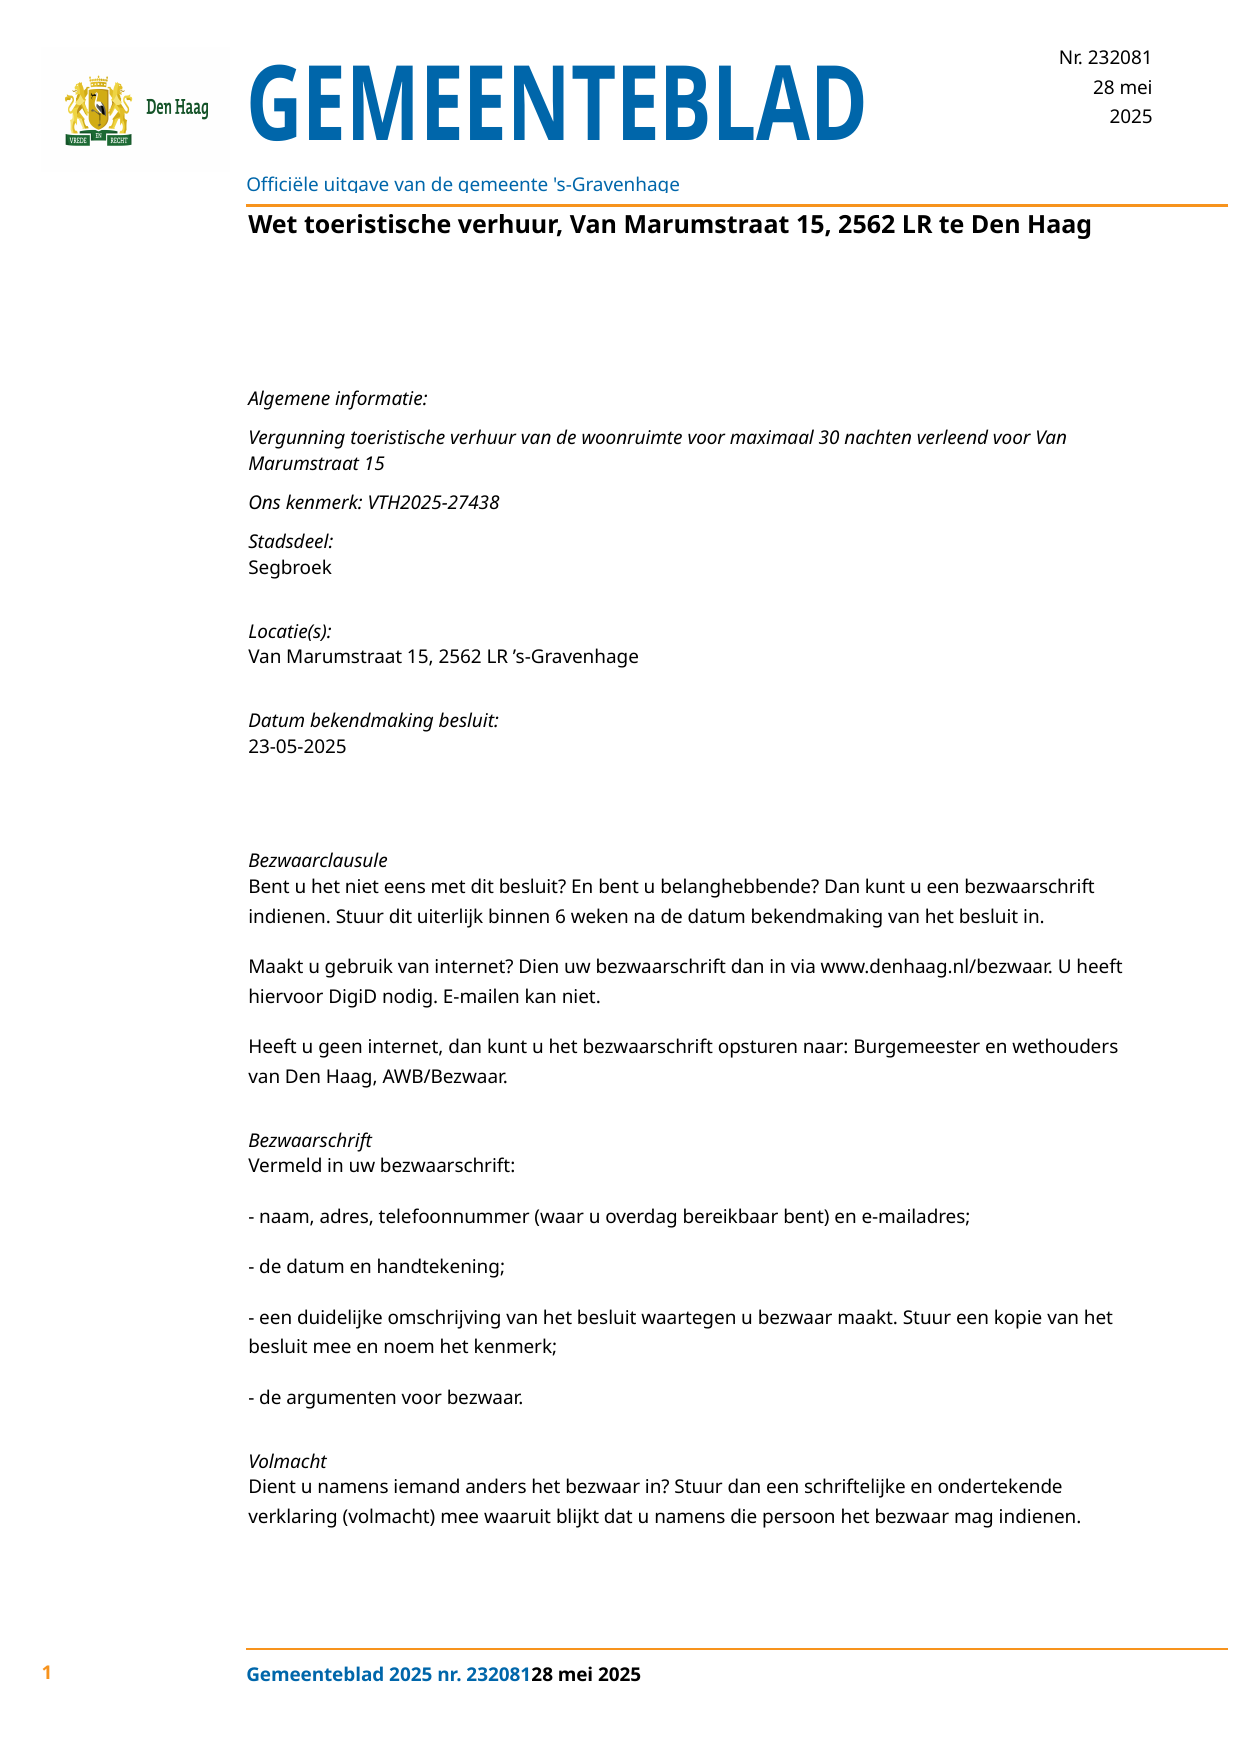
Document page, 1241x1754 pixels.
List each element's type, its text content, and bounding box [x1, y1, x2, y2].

text Stadsdeel: [248, 528, 1152, 554]
text Segbroek [248, 554, 1152, 580]
text - naam, adres, telefoonnummer (waar u overdag bereikbaar bent) en e-mailadres; [248, 1203, 1152, 1229]
text 23-05-2025 [248, 733, 1152, 759]
picture [41, 47, 231, 172]
text Heeft u geen internet, dan kunt u het bezwaarschrift opsturen naar: Burgemeester en wethouders van Den Haag, AWB/Bezwaar. [248, 1033, 1152, 1089]
text Volmacht [248, 1448, 1152, 1474]
text Ons kenmerk: VTH2025-27438 [248, 489, 1152, 515]
text Maakt u gebruik van internet? Dien uw bezwaarschrift dan in via www.denhaag.nl/bezwaar. U heeft hiervoor DigiD nodig. E-mailen kan niet. [248, 953, 1152, 1009]
text Wet toeristische verhuur, Van Marumstraat 15, 2562 LR te Den Haag [248, 207, 1152, 241]
text Vermeld in uw bezwaarschrift: [248, 1153, 1152, 1178]
text - de datum en handtekening; [248, 1253, 1152, 1279]
text Bezwaarclausule [248, 848, 1152, 873]
text - de argumenten voor bezwaar. [248, 1384, 1152, 1410]
text Datum bekendmaking besluit: [248, 708, 1152, 733]
text Algemene informatie: [248, 385, 1152, 410]
text Vergunning toeristische verhuur van de woonruimte voor maximaal 30 nachten verleend voor Van Marumstraat 15 [248, 424, 1152, 475]
text Locatie(s): [248, 618, 1152, 644]
text Van Marumstraat 15, 2562 LR ’s-Gravenhage [248, 644, 1152, 669]
text - een duidelijke omschrijving van het besluit waartegen u bezwaar maakt. Stuur een kopie van het besluit mee en noem het kenmerk; [248, 1304, 1152, 1359]
text Bent u het niet eens met dit besluit? En bent u belanghebbende? Dan kunt u een bezwaarschrift indienen. Stuur dit uiterlijk binnen 6 weken na de datum bekendmaking van het besluit in. [248, 873, 1152, 929]
text Bezwaarschrift [248, 1127, 1152, 1153]
text Dient u namens iemand anders het bezwaar in? Stuur dan een schriftelijke en ondertekende verklaring (volmacht) mee waaruit blijkt dat u namens die persoon het bezwaar mag indienen. [248, 1474, 1152, 1529]
